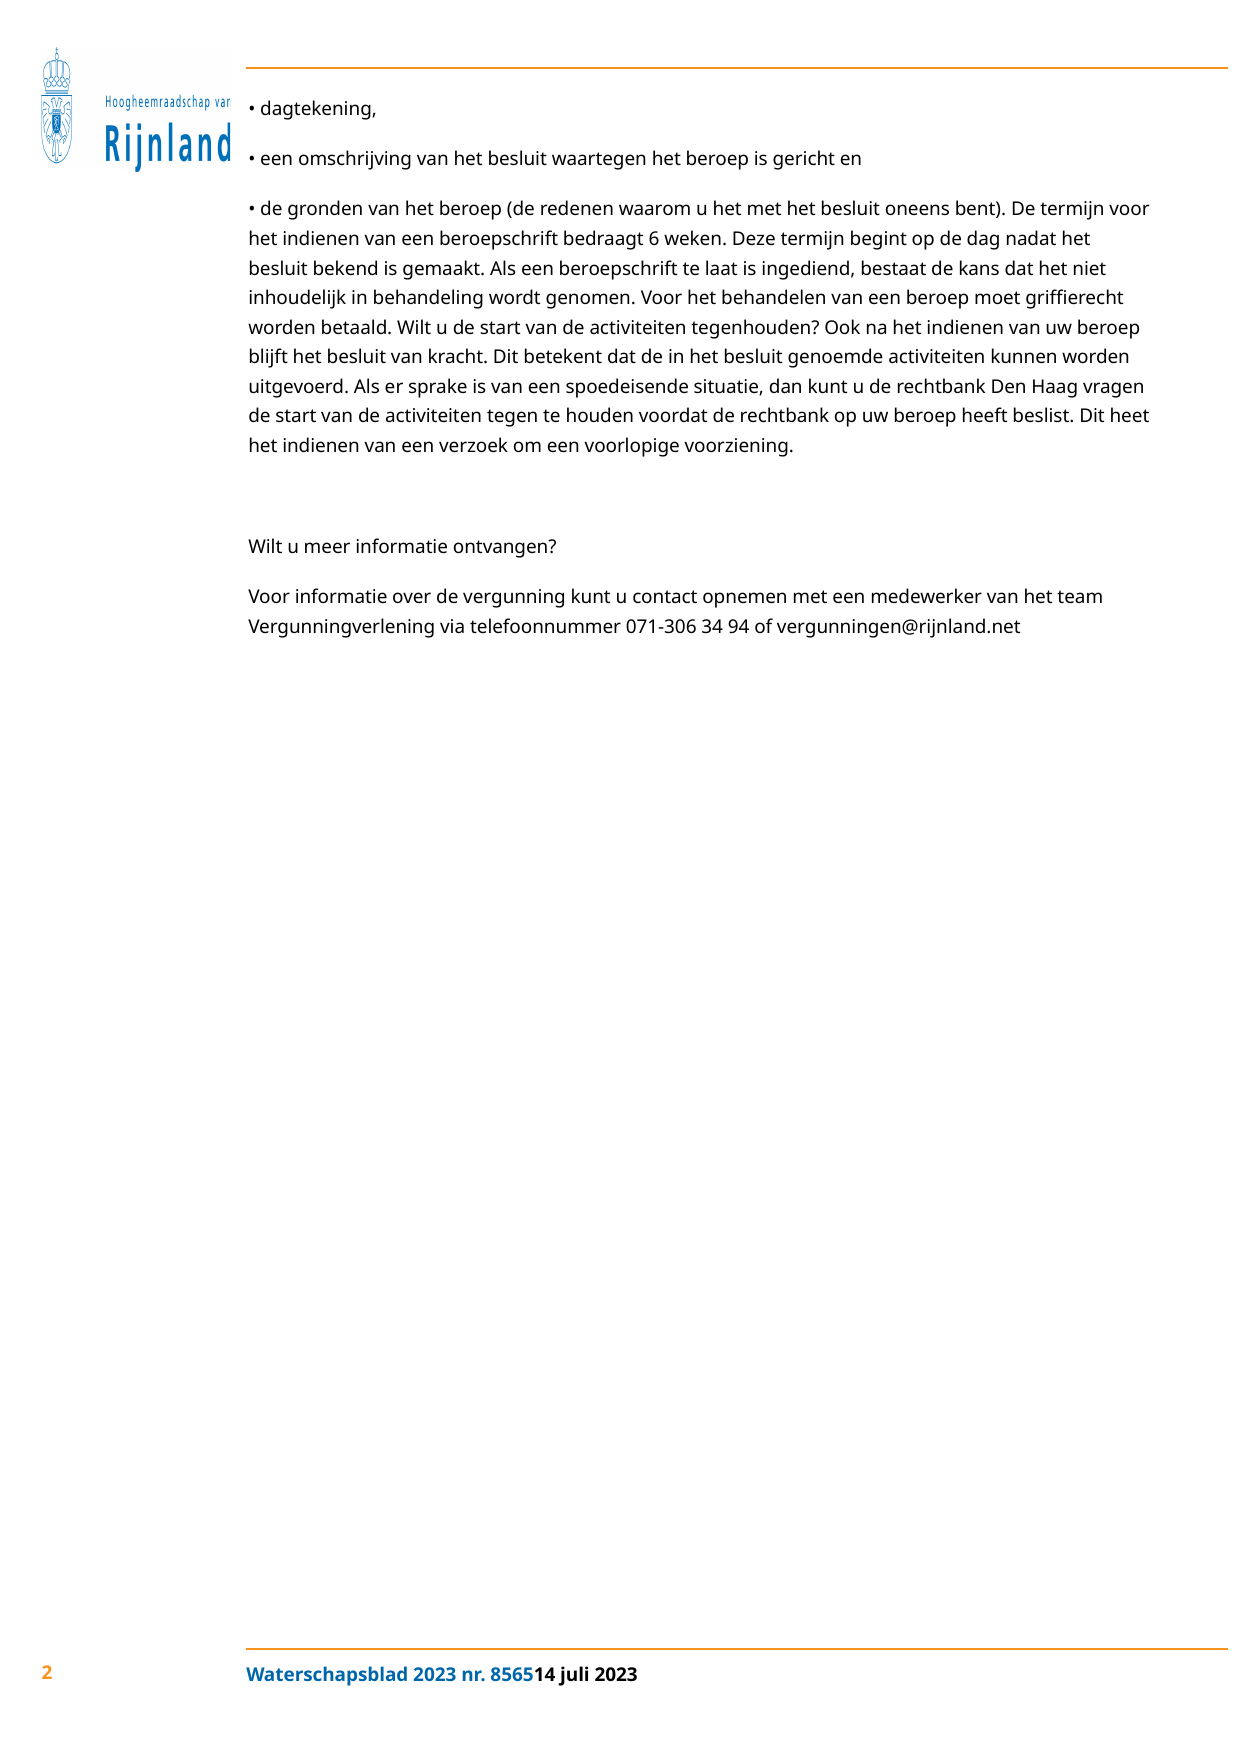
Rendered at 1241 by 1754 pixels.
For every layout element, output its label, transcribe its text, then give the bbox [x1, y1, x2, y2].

text Voor informatie over de vergunning kunt u contact opnemen met een medewerker van het team Vergunningverlening via telefoonnummer 071-306 34 94 of vergunningen@rijnland.net [248, 583, 1152, 639]
text • de gronden van het beroep (de redenen waarom u het met het besluit oneens bent). De termijn voor het indienen van een beroepschrift bedraagt 6 weken. Deze termijn begint op de dag nadat het besluit bekend is gemaakt. Als een beroepschrift te laat is ingediend, bestaat de kans dat het niet inhoudelijk in behandeling wordt genomen. Voor het behandelen van een beroep moet griffierecht worden betaald. Wilt u de start van de activiteiten tegenhouden? Ook na het indienen van uw beroep blijft het besluit van kracht. Dit betekent dat de in het besluit genoemde activiteiten kunnen worden uitgevoerd. Als er sprake is van een spoedeisende situatie, dan kunt u de rechtbank Den Haag vragen de start van de activiteiten tegen te houden voordat de rechtbank op uw beroep heeft beslist. Dit heet het indienen van een verzoek om een voorlopige voorziening. [248, 196, 1152, 458]
text • een omschrijving van het besluit waartegen het beroep is gericht en [248, 145, 1152, 171]
text Wilt u meer informatie ontvangen? [248, 533, 1152, 559]
picture [41, 47, 231, 172]
text • dagtekening, [248, 95, 1152, 121]
